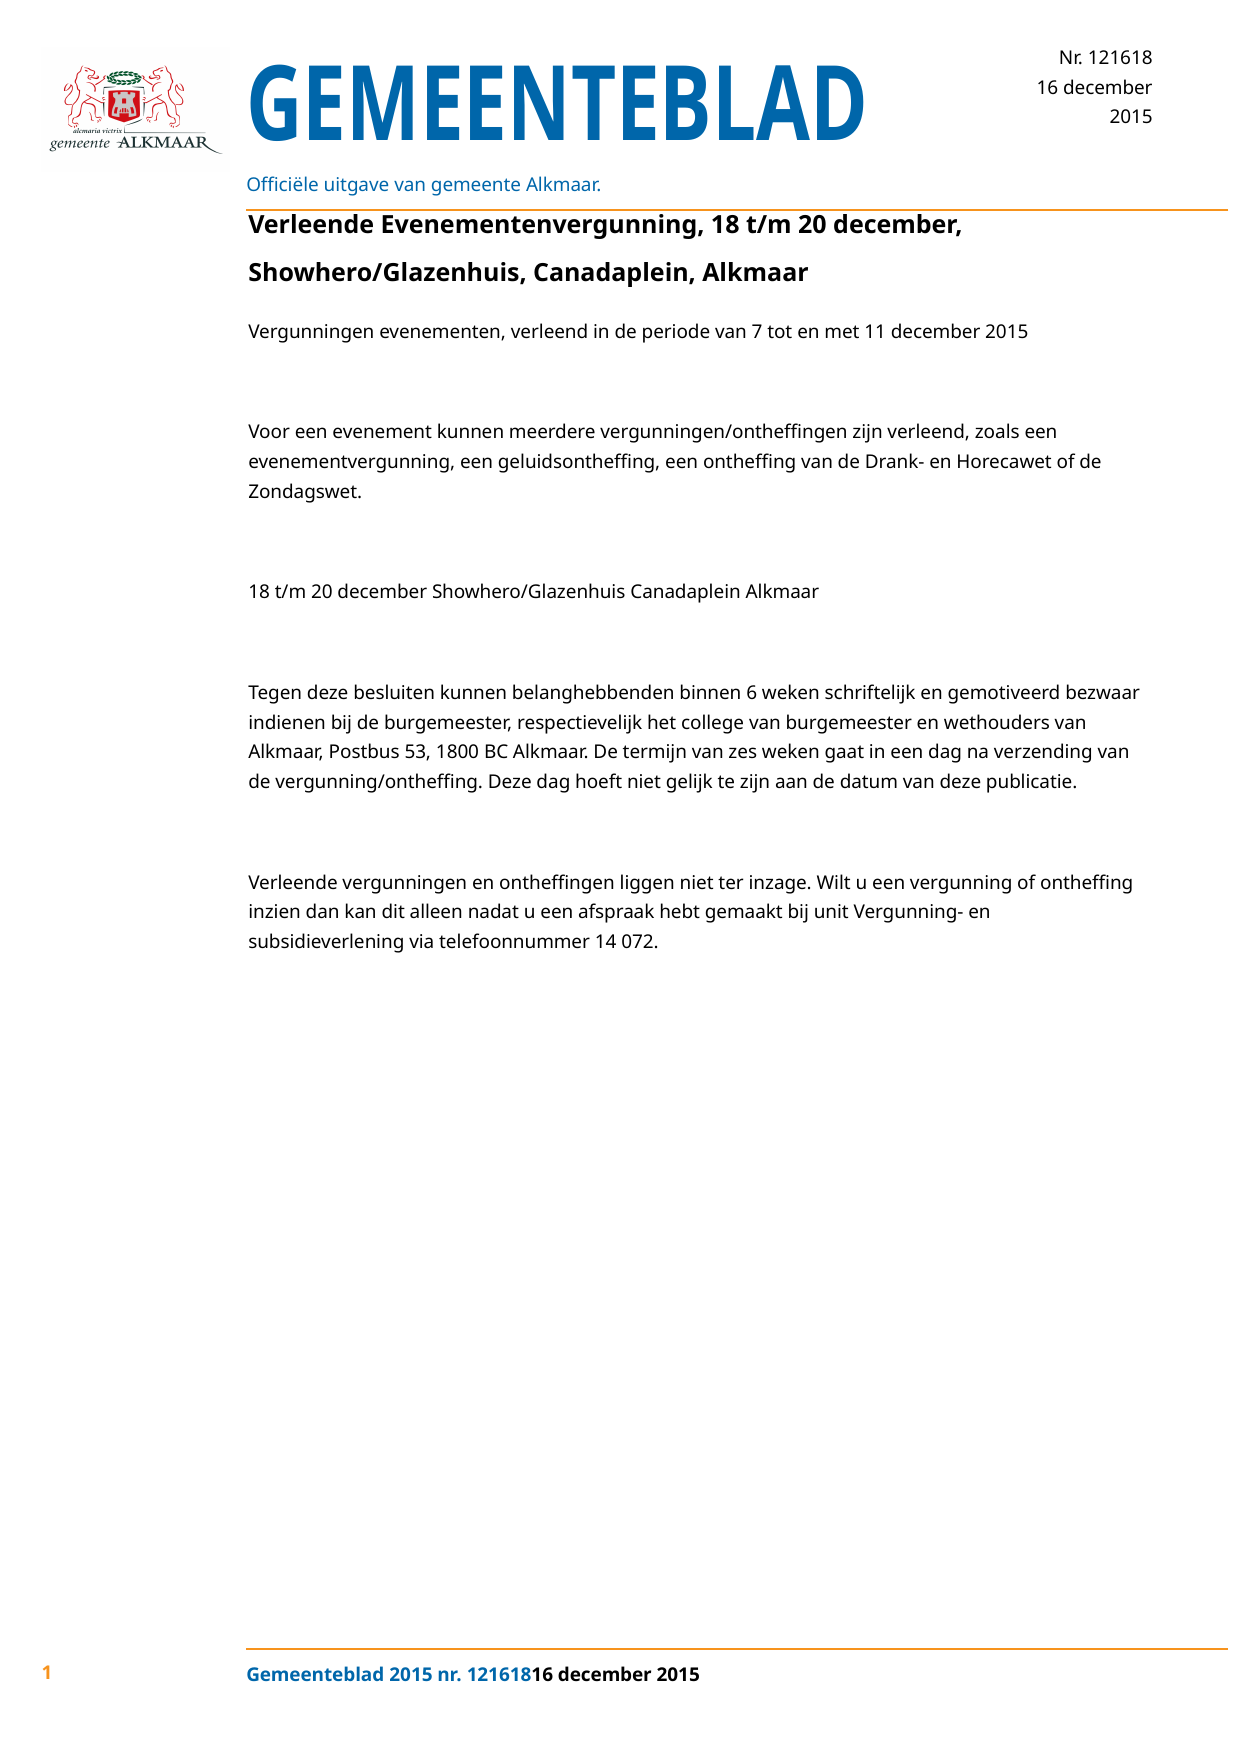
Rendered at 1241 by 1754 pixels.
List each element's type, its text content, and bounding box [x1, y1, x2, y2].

text 18 t/m 20 december Showhero/Glazenhuis Canadaplein Alkmaar [248, 579, 1152, 604]
picture [41, 47, 231, 172]
text Tegen deze besluiten kunnen belanghebbenden binnen 6 weken schriftelijk en gemotiveerd bezwaar indienen bij de burgemeester, respectievelijk het college van burgemeester en wethouders van Alkmaar, Postbus 53, 1800 BC Alkmaar. De termijn van zes weken gaat in een dag na verzending van de vergunning/ontheffing. Deze dag hoeft niet gelijk te zijn aan de datum van deze publicatie. [248, 679, 1152, 794]
text Verleende Evenementenvergunning, 18 t/m 20 december, Showhero/Glazenhuis, Canadaplein, Alkmaar [248, 211, 1152, 288]
text Verleende vergunningen en ontheffingen liggen niet ter inzage. Wilt u een vergunning of ontheffing inzien dan kan dit alleen nadat u een afspraak hebt gemaakt bij unit Vergunning- en subsidieverlening via telefoonnummer 14 072. [248, 869, 1152, 954]
text Voor een evenement kunnen meerdere vergunningen/ontheffingen zijn verleend, zoals een evenementvergunning, een geluidsontheffing, een ontheffing van de Drank- en Horecawet of de Zondagswet. [248, 419, 1152, 504]
text Vergunningen evenementen, verleend in de periode van 7 tot en met 11 december 2015 [248, 318, 1152, 344]
